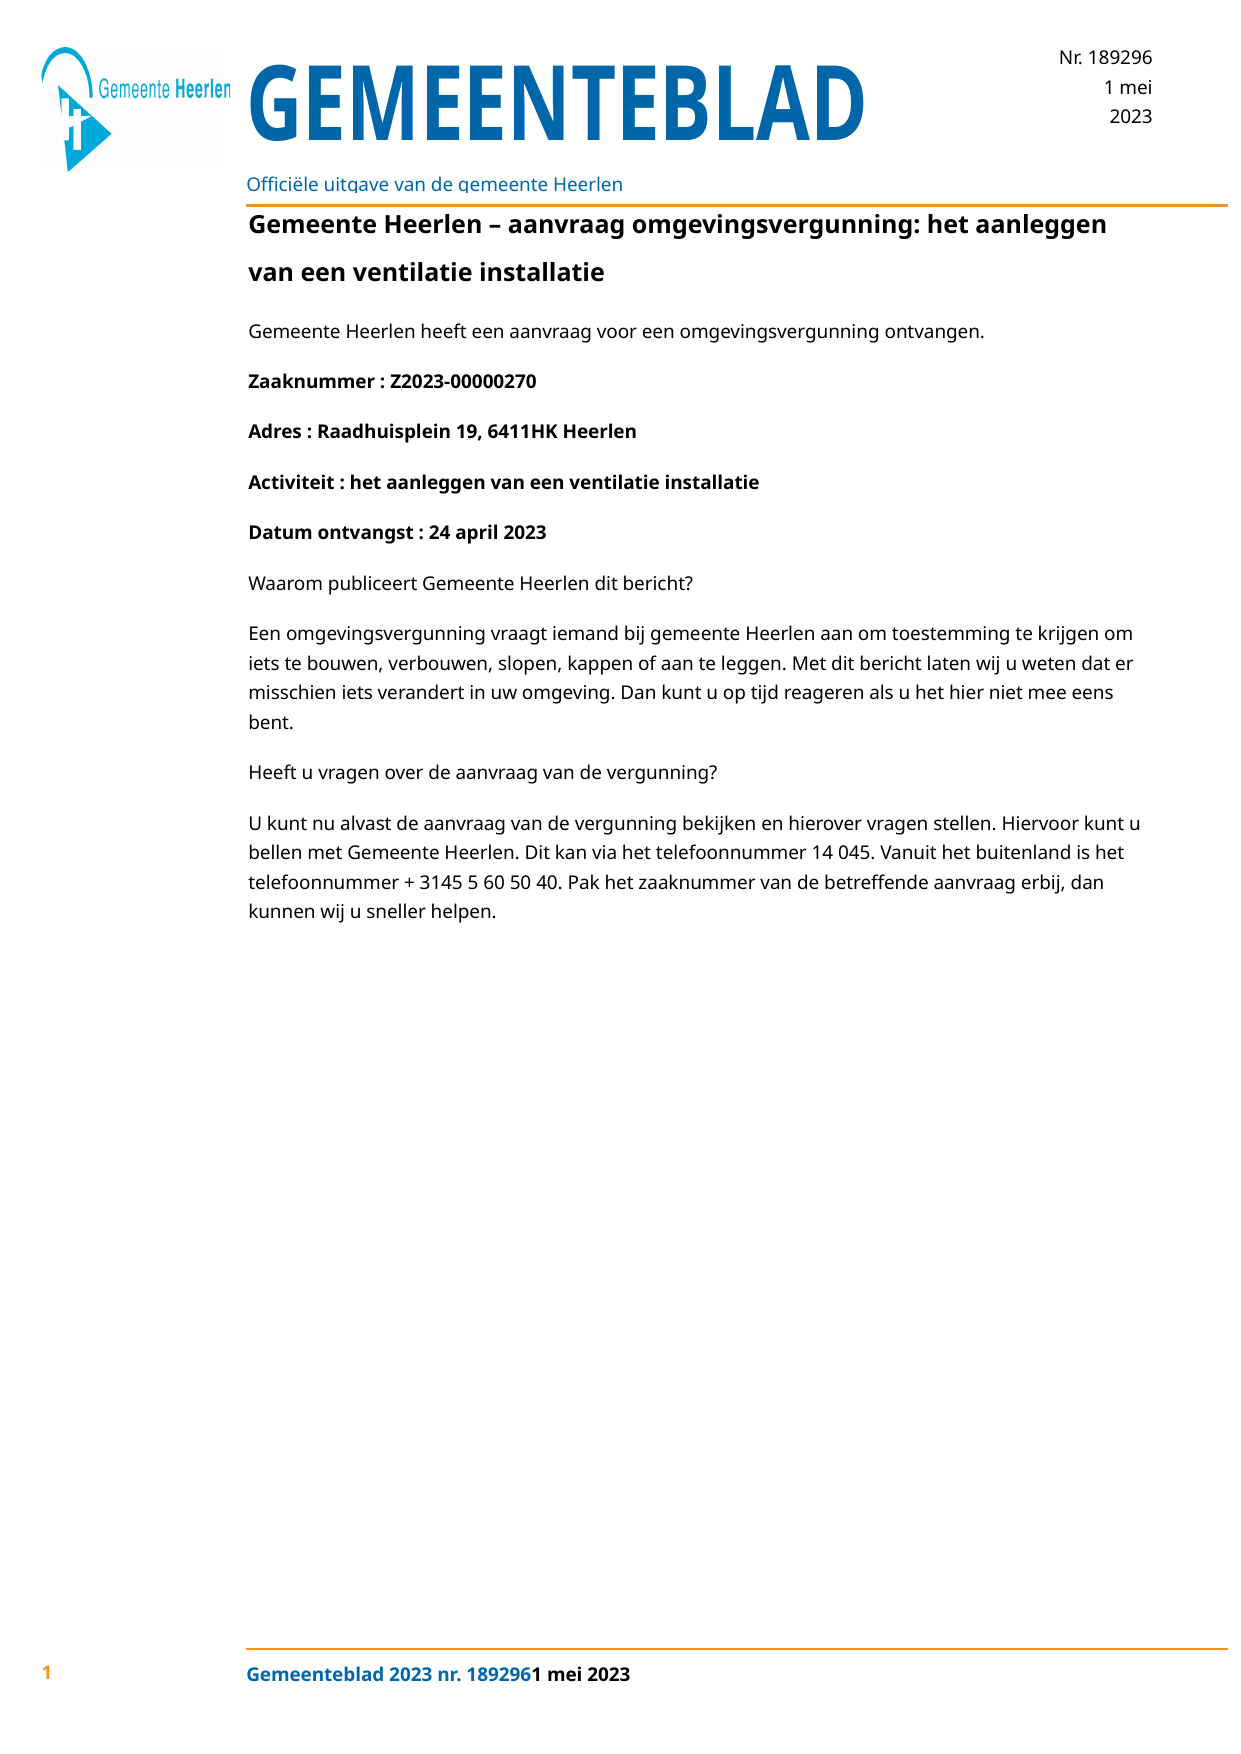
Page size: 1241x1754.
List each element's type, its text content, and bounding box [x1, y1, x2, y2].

text Datum ontvangst : 24 april 2023 [248, 519, 1152, 545]
text Gemeente Heerlen – aanvraag omgevingsvergunning: het aanleggen van een ventilatie installatie [248, 207, 1152, 288]
picture [41, 47, 231, 172]
text Heeft u vragen over de aanvraag van de vergunning? [248, 759, 1152, 785]
text Zaaknummer : Z2023-00000270 [248, 368, 1152, 394]
text Adres : Raadhuisplein 19, 6411HK Heerlen [248, 419, 1152, 444]
text Waarom publiceert Gemeente Heerlen dit bericht? [248, 570, 1152, 596]
text U kunt nu alvast de aanvraag van de vergunning bekijken en hierover vragen stellen. Hiervoor kunt u bellen met Gemeente Heerlen. Dit kan via het telefoonnummer 14 045. Vanuit het buitenland is het telefoonnummer + 3145 5 60 50 40. Pak het zaaknummer van de betreffende aanvraag erbij, dan kunnen wij u sneller helpen. [248, 810, 1152, 924]
picture [41, 47, 59, 70]
text Gemeente Heerlen heeft een aanvraag voor een omgevingsvergunning ontvangen. [248, 318, 1152, 344]
text Activiteit : het aanleggen van een ventilatie installatie [248, 469, 1152, 495]
text Een omgevingsvergunning vraagt iemand bij gemeente Heerlen aan om toestemming te krijgen om iets te bouwen, verbouwen, slopen, kappen of aan te leggen. Met dit bericht laten wij u weten dat er misschien iets verandert in uw omgeving. Dan kunt u op tijd reageren als u het hier niet mee eens bent. [248, 620, 1152, 735]
